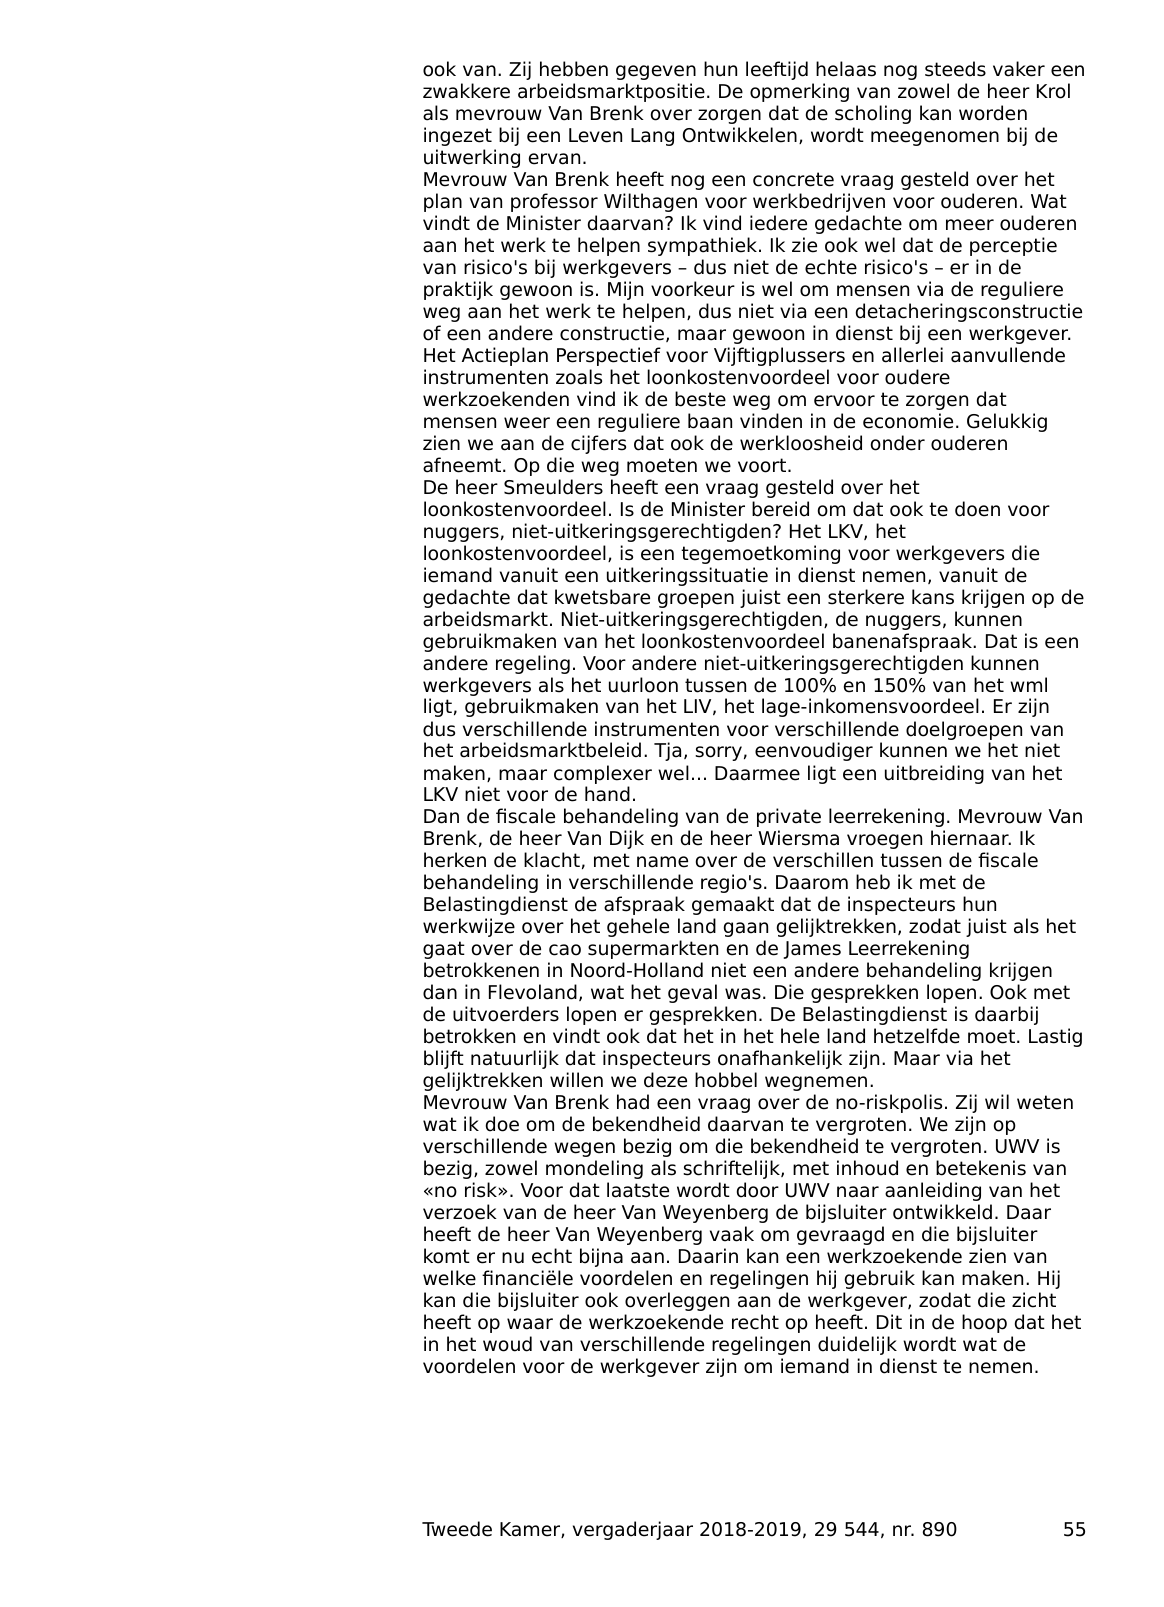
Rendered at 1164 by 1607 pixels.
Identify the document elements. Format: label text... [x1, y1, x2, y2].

text Dan de fiscale behandeling van de private leerrekening. Mevrouw Van Brenk, de heer Van Dijk en de heer Wiersma vroegen hiernaar. Ik herken de klacht, met name over de verschillen tussen de fiscale behandeling in verschillende regio's. Daarom heb ik met de Belastingdienst de afspraak gemaakt dat de inspecteurs hun werkwijze over het gehele land gaan gelijktrekken, zodat juist als het gaat over de cao supermarkten en de James Leerrekening betrokkenen in Noord-Holland niet een andere behandeling krijgen dan in Flevoland, wat het geval was. Die gesprekken lopen. Ook met de uitvoerders lopen er gesprekken. De Belastingdienst is daarbij betrokken en vindt ook dat het in het hele land hetzelfde moet. Lastig blijft natuurlijk dat inspecteurs onafhankelijk zijn. Maar via het gelijktrekken willen we deze hobbel wegnemen. [422, 806, 1087, 1092]
text Mevrouw Van Brenk heeft nog een concrete vraag gesteld over het plan van professor Wilthagen voor werkbedrijven voor ouderen. Wat vindt de Minister daarvan? Ik vind iedere gedachte om meer ouderen aan het werk te helpen sympathiek. Ik zie ook wel dat de perceptie van risico's bij werkgevers – dus niet de echte risico's – er in de praktijk gewoon is. Mijn voorkeur is wel om mensen via de reguliere weg aan het werk te helpen, dus niet via een detacheringsconstructie of een andere constructie, maar gewoon in dienst bij een werkgever. Het Actieplan Perspectief voor Vijftigplussers en allerlei aanvullende instrumenten zoals het loonkostenvoordeel voor oudere werkzoekenden vind ik de beste weg om ervoor te zorgen dat mensen weer een reguliere baan vinden in de economie. Gelukkig zien we aan de cijfers dat ook de werkloosheid onder ouderen afneemt. Op die weg moeten we voort. [422, 169, 1087, 477]
text De heer Smeulders heeft een vraag gesteld over het loonkostenvoordeel. Is de Minister bereid om dat ook te doen voor nuggers, niet-uitkeringsgerechtigden? Het LKV, het loonkostenvoordeel, is een tegemoetkoming voor werkgevers die iemand vanuit een uitkeringssituatie in dienst nemen, vanuit de gedachte dat kwetsbare groepen juist een sterkere kans krijgen op de arbeidsmarkt. Niet-uitkeringsgerechtigden, de nuggers, kunnen gebruikmaken van het loonkostenvoordeel banenafspraak. Dat is een andere regeling. Voor andere niet-uitkeringsgerechtigden kunnen werkgevers als het uurloon tussen de 100% en 150% van het wml ligt, gebruikmaken van het LIV, het lage-inkomensvoordeel. Er zijn dus verschillende instrumenten voor verschillende doelgroepen van het arbeidsmarktbeleid. Tja, sorry, eenvoudiger kunnen we het niet maken, maar complexer wel... Daarmee ligt een uitbreiding van het LKV niet voor de hand. [422, 477, 1087, 806]
text Mevrouw Van Brenk had een vraag over de no-riskpolis. Zij wil weten wat ik doe om de bekendheid daarvan te vergroten. We zijn op verschillende wegen bezig om die bekendheid te vergroten. UWV is bezig, zowel mondeling als schriftelijk, met inhoud en betekenis van «no risk». Voor dat laatste wordt door UWV naar aanleiding van het verzoek van de heer Van Weyenberg de bijsluiter ontwikkeld. Daar heeft de heer Van Weyenberg vaak om gevraagd en die bijsluiter komt er nu echt bijna aan. Daarin kan een werkzoekende zien van welke financiële voordelen en regelingen hij gebruik kan maken. Hij kan die bijsluiter ook overleggen aan de werkgever, zodat die zicht heeft op waar de werkzoekende recht op heeft. Dit in de hoop dat het in het woud van verschillende regelingen duidelijk wordt wat de voordelen voor de werkgever zijn om iemand in dienst te nemen. [422, 1092, 1087, 1378]
text ook van. Zij hebben gegeven hun leeftijd helaas nog steeds vaker een zwakkere arbeidsmarktpositie. De opmerking van zowel de heer Krol als mevrouw Van Brenk over zorgen dat de scholing kan worden ingezet bij een Leven Lang Ontwikkelen, wordt meegenomen bij de uitwerking ervan. [422, 59, 1087, 169]
